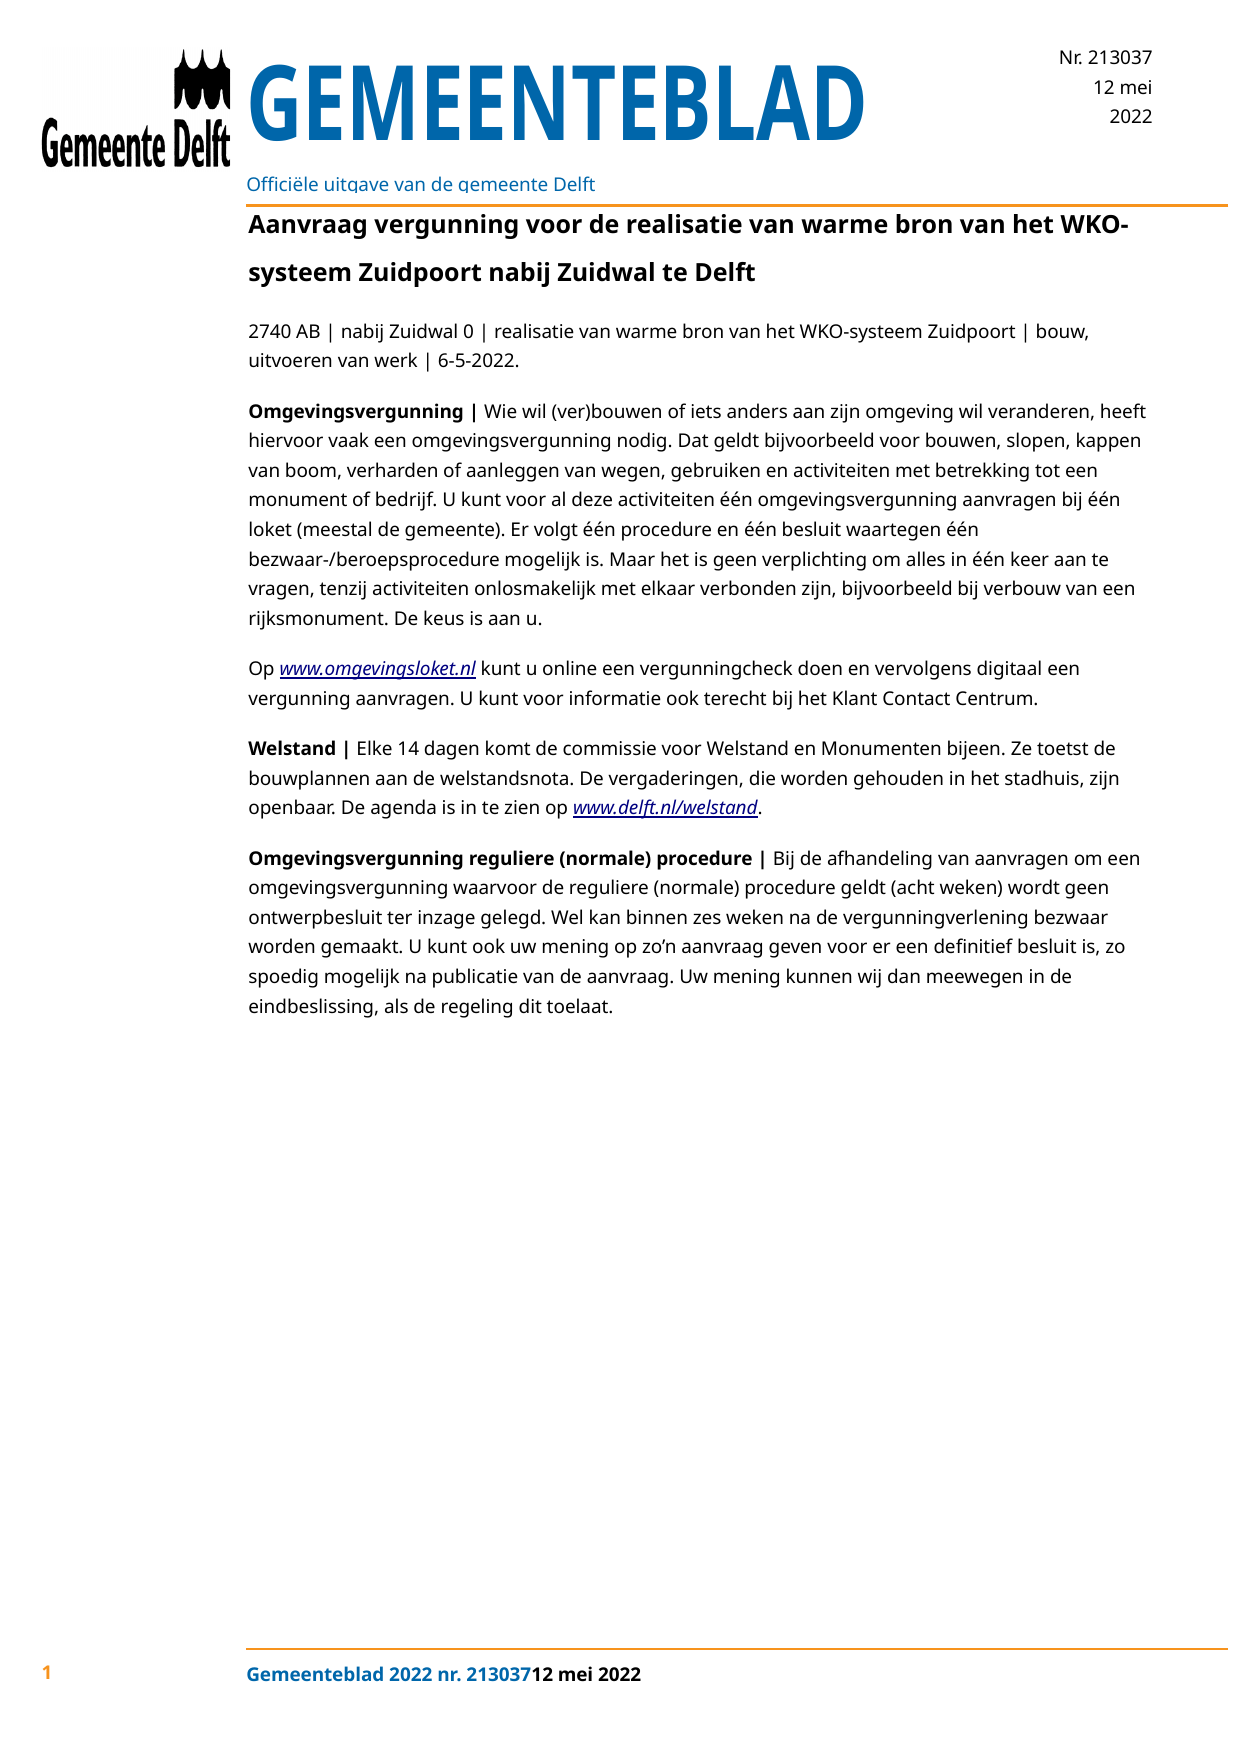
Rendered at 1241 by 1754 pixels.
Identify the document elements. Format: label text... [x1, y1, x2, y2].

picture [41, 47, 231, 172]
text Aanvraag vergunning voor de realisatie van warme bron van het WKO-systeem Zuidpoort nabij Zuidwal te Delft [248, 207, 1152, 288]
text 2740 AB | nabij Zuidwal 0 | realisatie van warme bron van het WKO-systeem Zuidpoort | bouw, uitvoeren van werk | 6-5-2022. [248, 318, 1152, 373]
text Welstand | Elke 14 dagen komt de commissie voor Welstand en Monumenten bijeen. Ze toetst de bouwplannen aan de welstandsnota. De vergaderingen, die worden gehouden in het stadhuis, zijn openbaar. De agenda is in te zien op www.delft.nl/welstand. [248, 735, 1152, 820]
text Op www.omgevingsloket.nl kunt u online een vergunningcheck doen en vervolgens digitaal een vergunning aanvragen. U kunt voor informatie ook terecht bij het Klant Contact Centrum. [248, 655, 1152, 711]
text Omgevingsvergunning reguliere (normale) procedure | Bij de afhandeling van aanvragen om een omgevingsvergunning waarvoor de reguliere (normale) procedure geldt (acht weken) wordt geen ontwerpbesluit ter inzage gelegd. Wel kan binnen zes weken na de vergunningverlening bezwaar worden gemaakt. U kunt ook uw mening op zo’n aanvraag geven voor er een definitief besluit is, zo spoedig mogelijk na publicatie van de aanvraag. Uw mening kunnen wij dan meewegen in de eindbeslissing, als de regeling dit toelaat. [248, 845, 1152, 1019]
text Omgevingsvergunning | Wie wil (ver)bouwen of iets anders aan zijn omgeving wil veranderen, heeft hiervoor vaak een omgevingsvergunning nodig. Dat geldt bijvoorbeeld voor bouwen, slopen, kappen van boom, verharden of aanleggen van wegen, gebruiken en activiteiten met betrekking tot een monument of bedrijf. U kunt voor al deze activiteiten één omgevingsvergunning aanvragen bij één loket (meestal de gemeente). Er volgt één procedure en één besluit waartegen één bezwaar-/beroepsprocedure mogelijk is. Maar het is geen verplichting om alles in één keer aan te vragen, tenzij activiteiten onlosmakelijk met elkaar verbonden zijn, bijvoorbeeld bij verbouw van een rijksmonument. De keus is aan u. [248, 398, 1152, 631]
